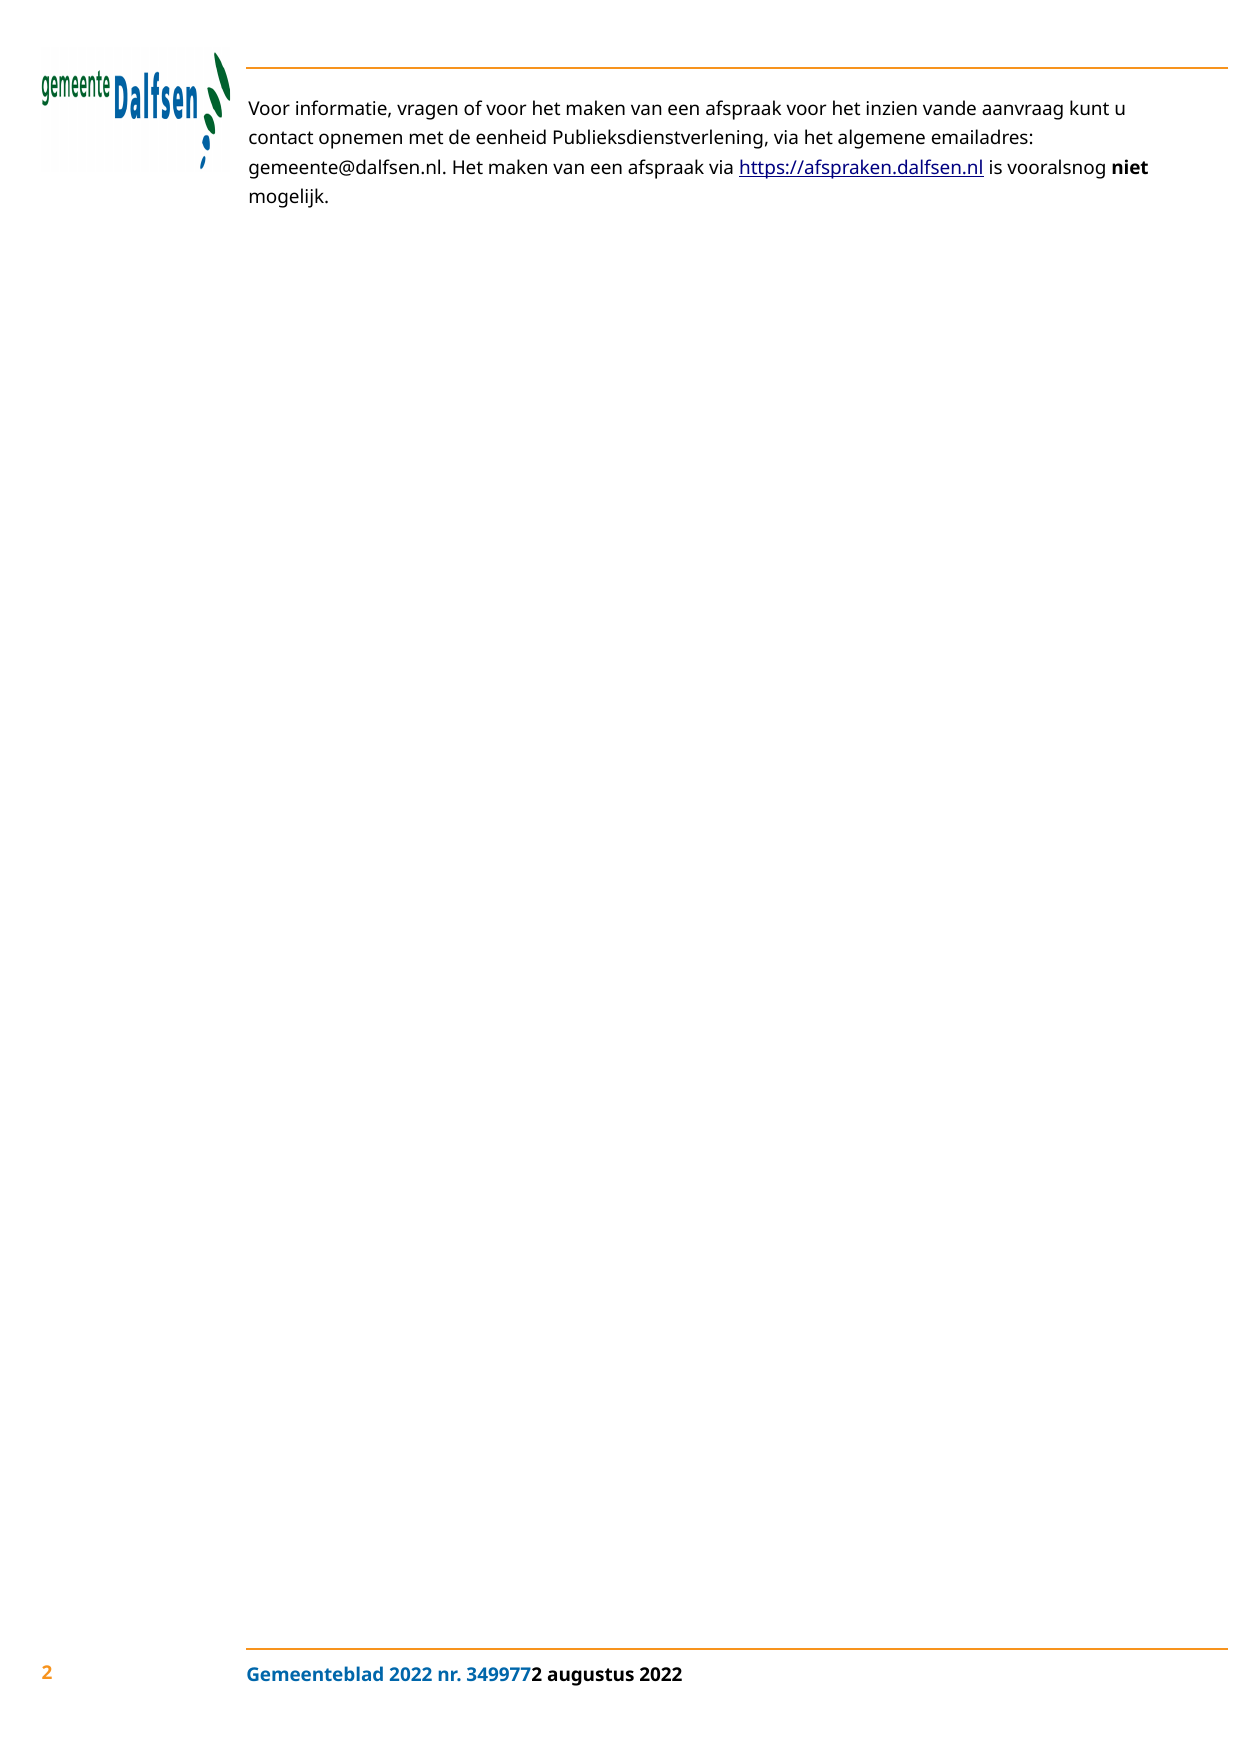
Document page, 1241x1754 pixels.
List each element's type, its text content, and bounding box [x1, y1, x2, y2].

picture [41, 47, 231, 172]
text Voor informatie, vragen of voor het maken van een afspraak voor het inzien vande aanvraag kunt u contact opnemen met de eenheid Publieksdienstverlening, via het algemene emailadres: gemeente@dalfsen.nl. Het maken van een afspraak via https://afspraken.dalfsen.nl is vooralsnog niet mogelijk. [248, 95, 1152, 209]
